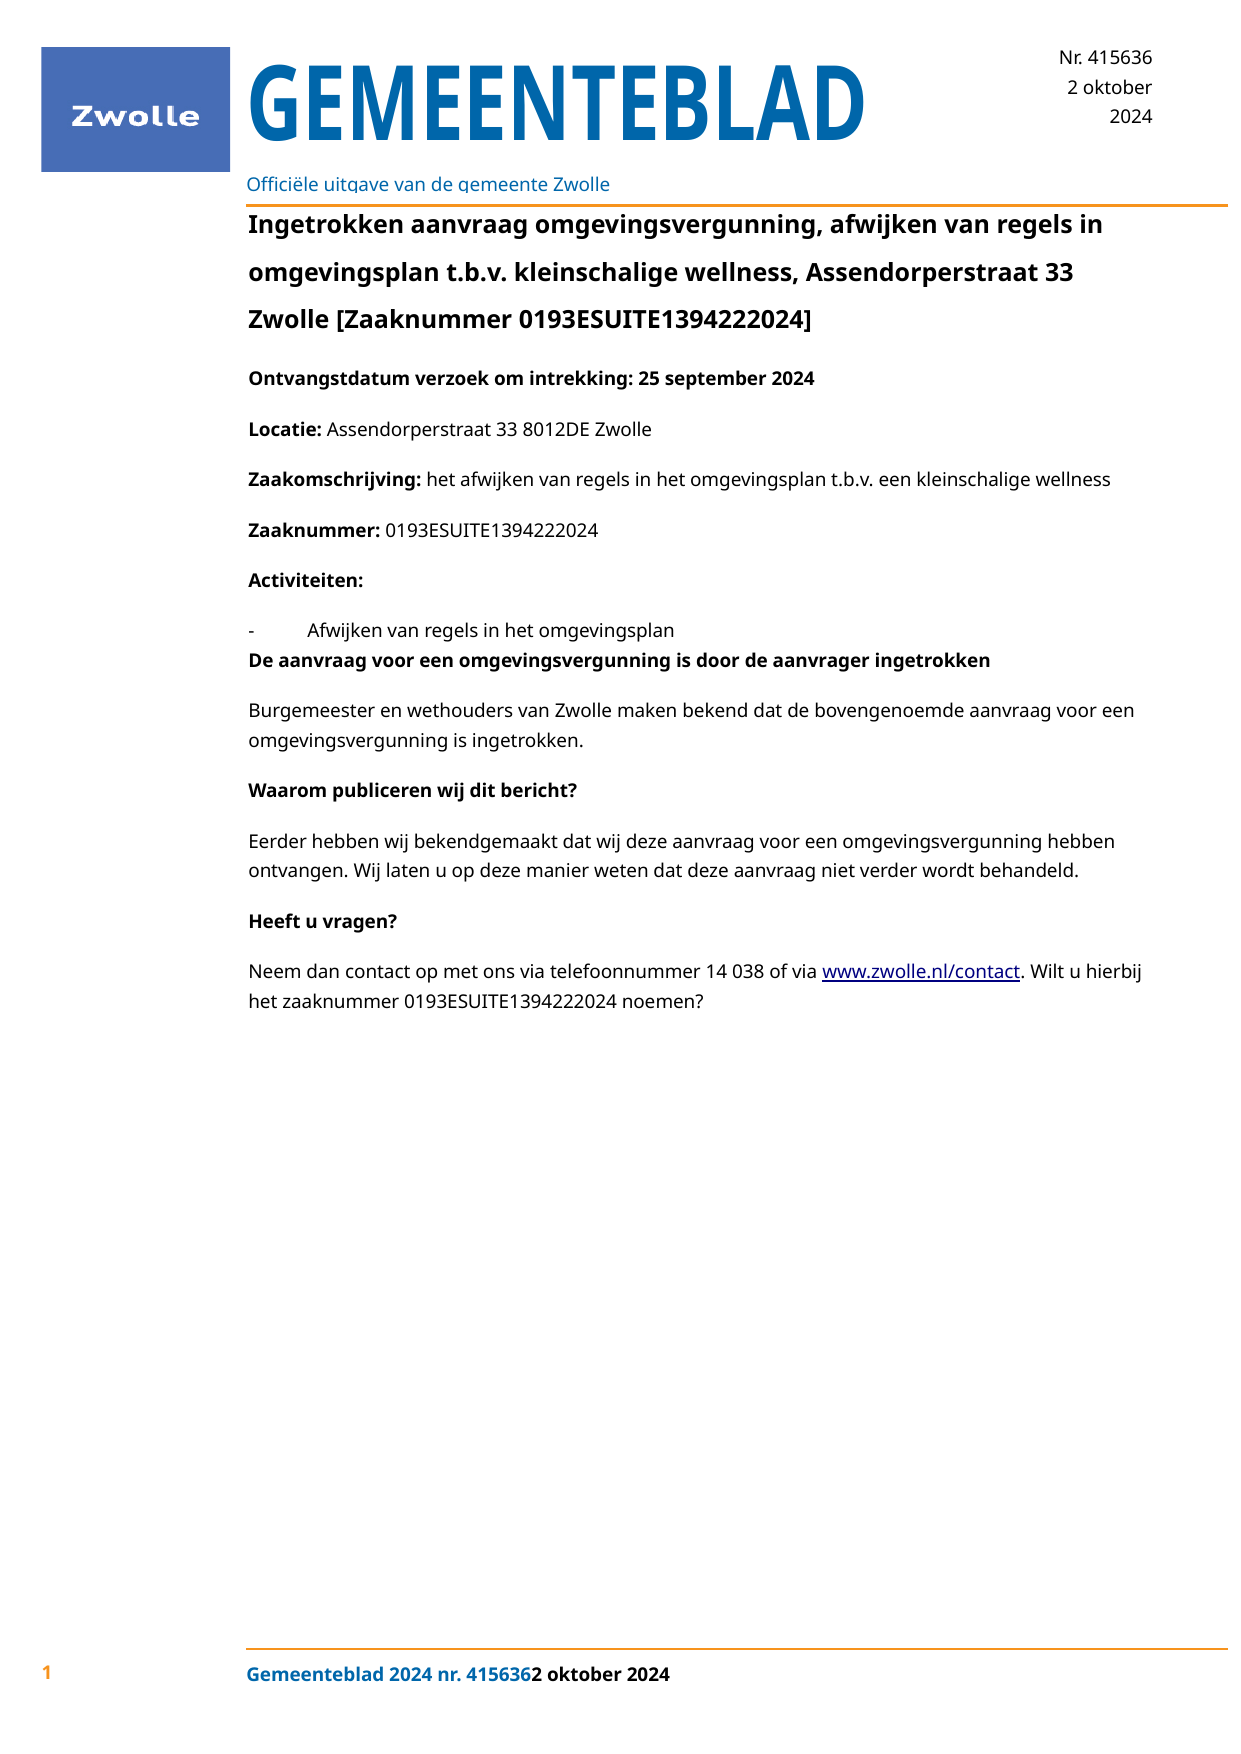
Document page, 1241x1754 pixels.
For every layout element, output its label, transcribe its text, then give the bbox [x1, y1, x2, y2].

text Activiteiten: [248, 567, 1152, 593]
text Ingetrokken aanvraag omgevingsvergunning, afwijken van regels in omgevingsplan t.b.v. kleinschalige wellness, Assendorperstraat 33 Zwolle [Zaaknummer 0193ESUITE1394222024] [248, 207, 1152, 336]
text De aanvraag voor een omgevingsvergunning is door de aanvrager ingetrokken [248, 647, 1152, 673]
text Ontvangstdatum verzoek om intrekking: 25 september 2024 [248, 366, 1152, 391]
text Heeft u vragen? [248, 908, 1152, 934]
text Zaakomschrijving: het afwijken van regels in het omgevingsplan t.b.v. een kleinschalige wellness [248, 466, 1152, 492]
text Locatie: Assendorperstraat 33 8012DE Zwolle [248, 416, 1152, 442]
text Waarom publiceren wij dit bericht? [248, 778, 1152, 803]
text Eerder hebben wij bekendgemaakt dat wij deze aanvraag voor een omgevingsvergunning hebben ontvangen. Wij laten u op deze manier weten dat deze aanvraag niet verder wordt behandeld. [248, 828, 1152, 883]
text Zaaknummer: 0193ESUITE1394222024 [248, 517, 1152, 542]
list Afwijken van regels in het omgevingsplan [248, 618, 1152, 643]
text Neem dan contact op met ons via telefoonnummer 14 038 of via www.zwolle.nl/contact. Wilt u hierbij het zaaknummer 0193ESUITE1394222024 noemen? [248, 958, 1152, 1014]
text Burgemeester en wethouders van Zwolle maken bekend dat de bovengenoemde aanvraag voor een omgevingsvergunning is ingetrokken. [248, 698, 1152, 753]
picture [41, 47, 231, 172]
